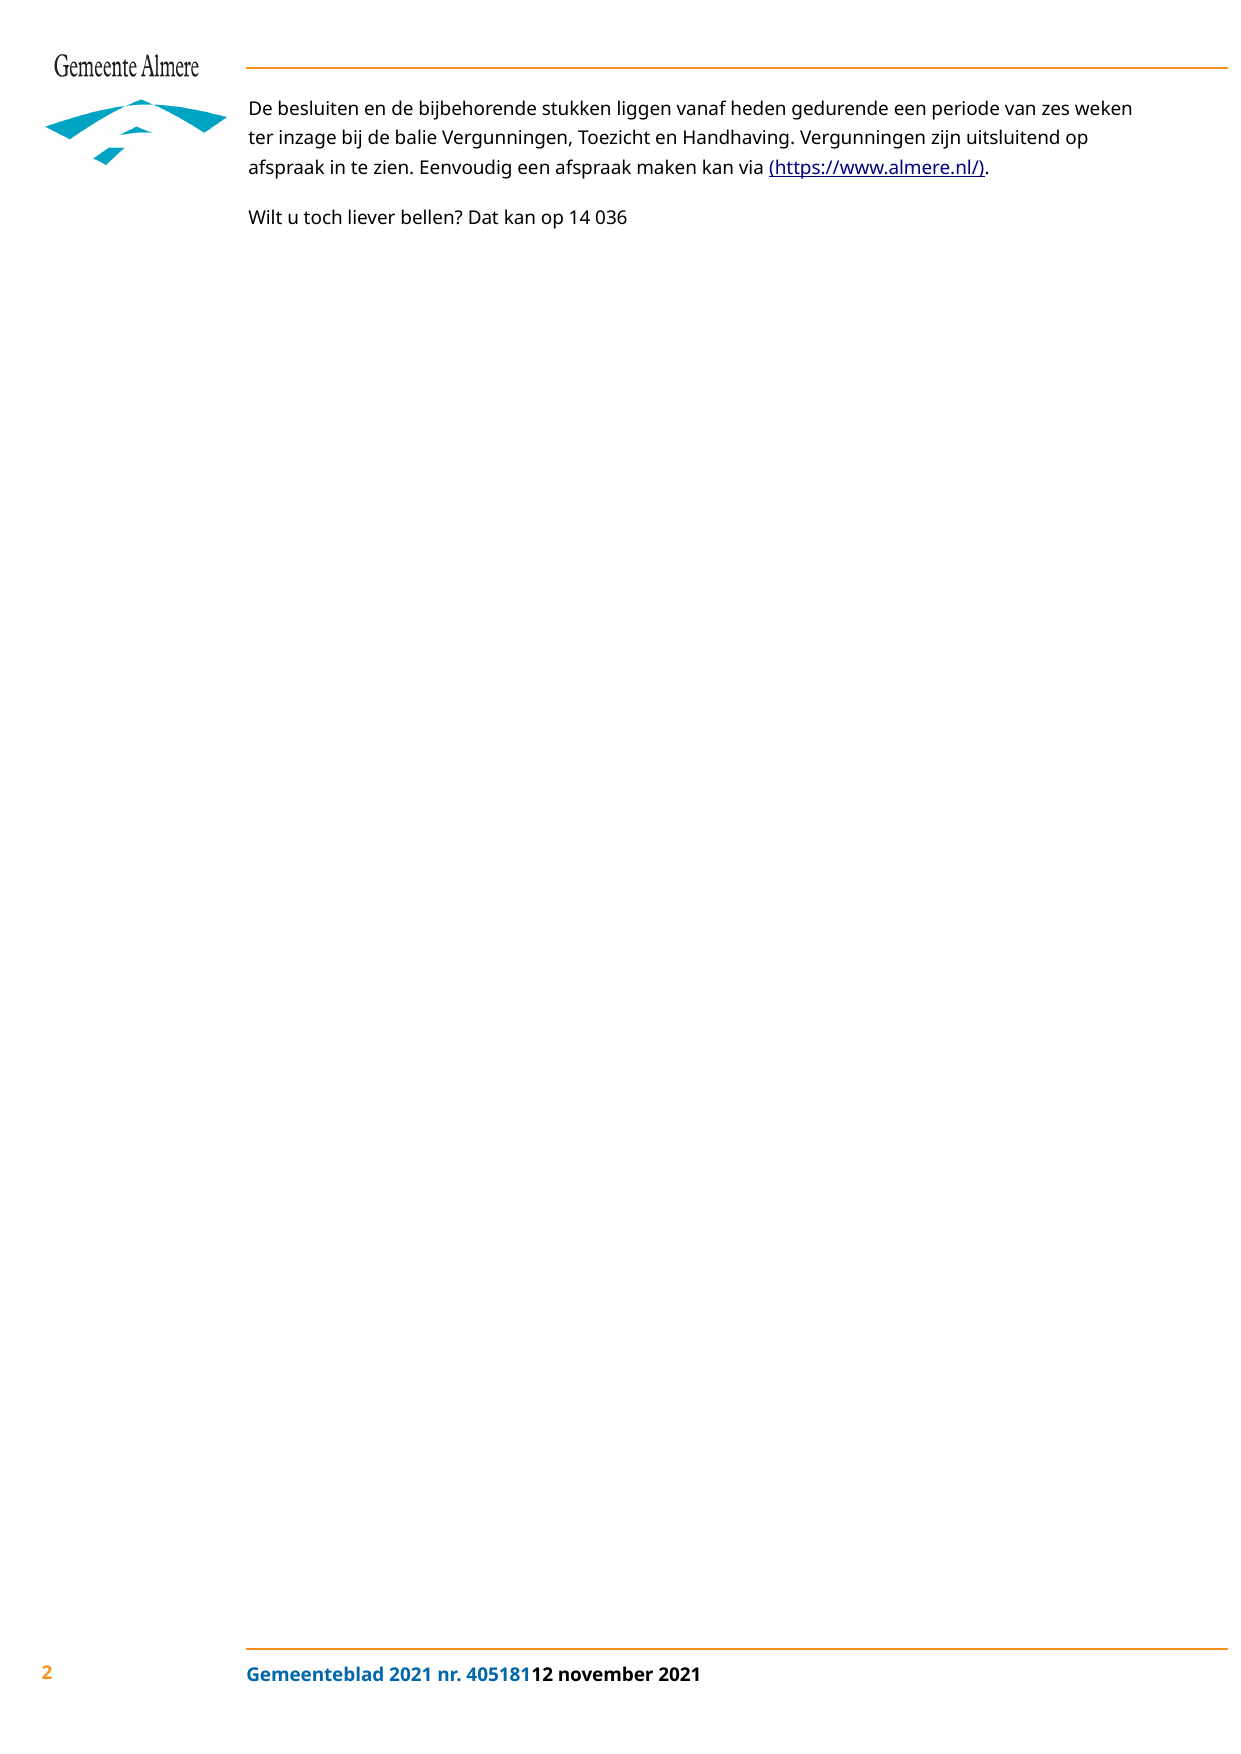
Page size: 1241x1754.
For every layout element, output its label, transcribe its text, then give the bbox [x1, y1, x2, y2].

text Wilt u toch liever bellen? Dat kan op 14 036 [248, 204, 1152, 230]
text De besluiten en de bijbehorende stukken liggen vanaf heden gedurende een periode van zes weken ter inzage bij de balie Vergunningen, Toezicht en Handhaving. Vergunningen zijn uitsluitend op afspraak in te zien. Eenvoudig een afspraak maken kan via (https://www.almere.nl/). [248, 95, 1152, 180]
picture [41, 47, 231, 172]
